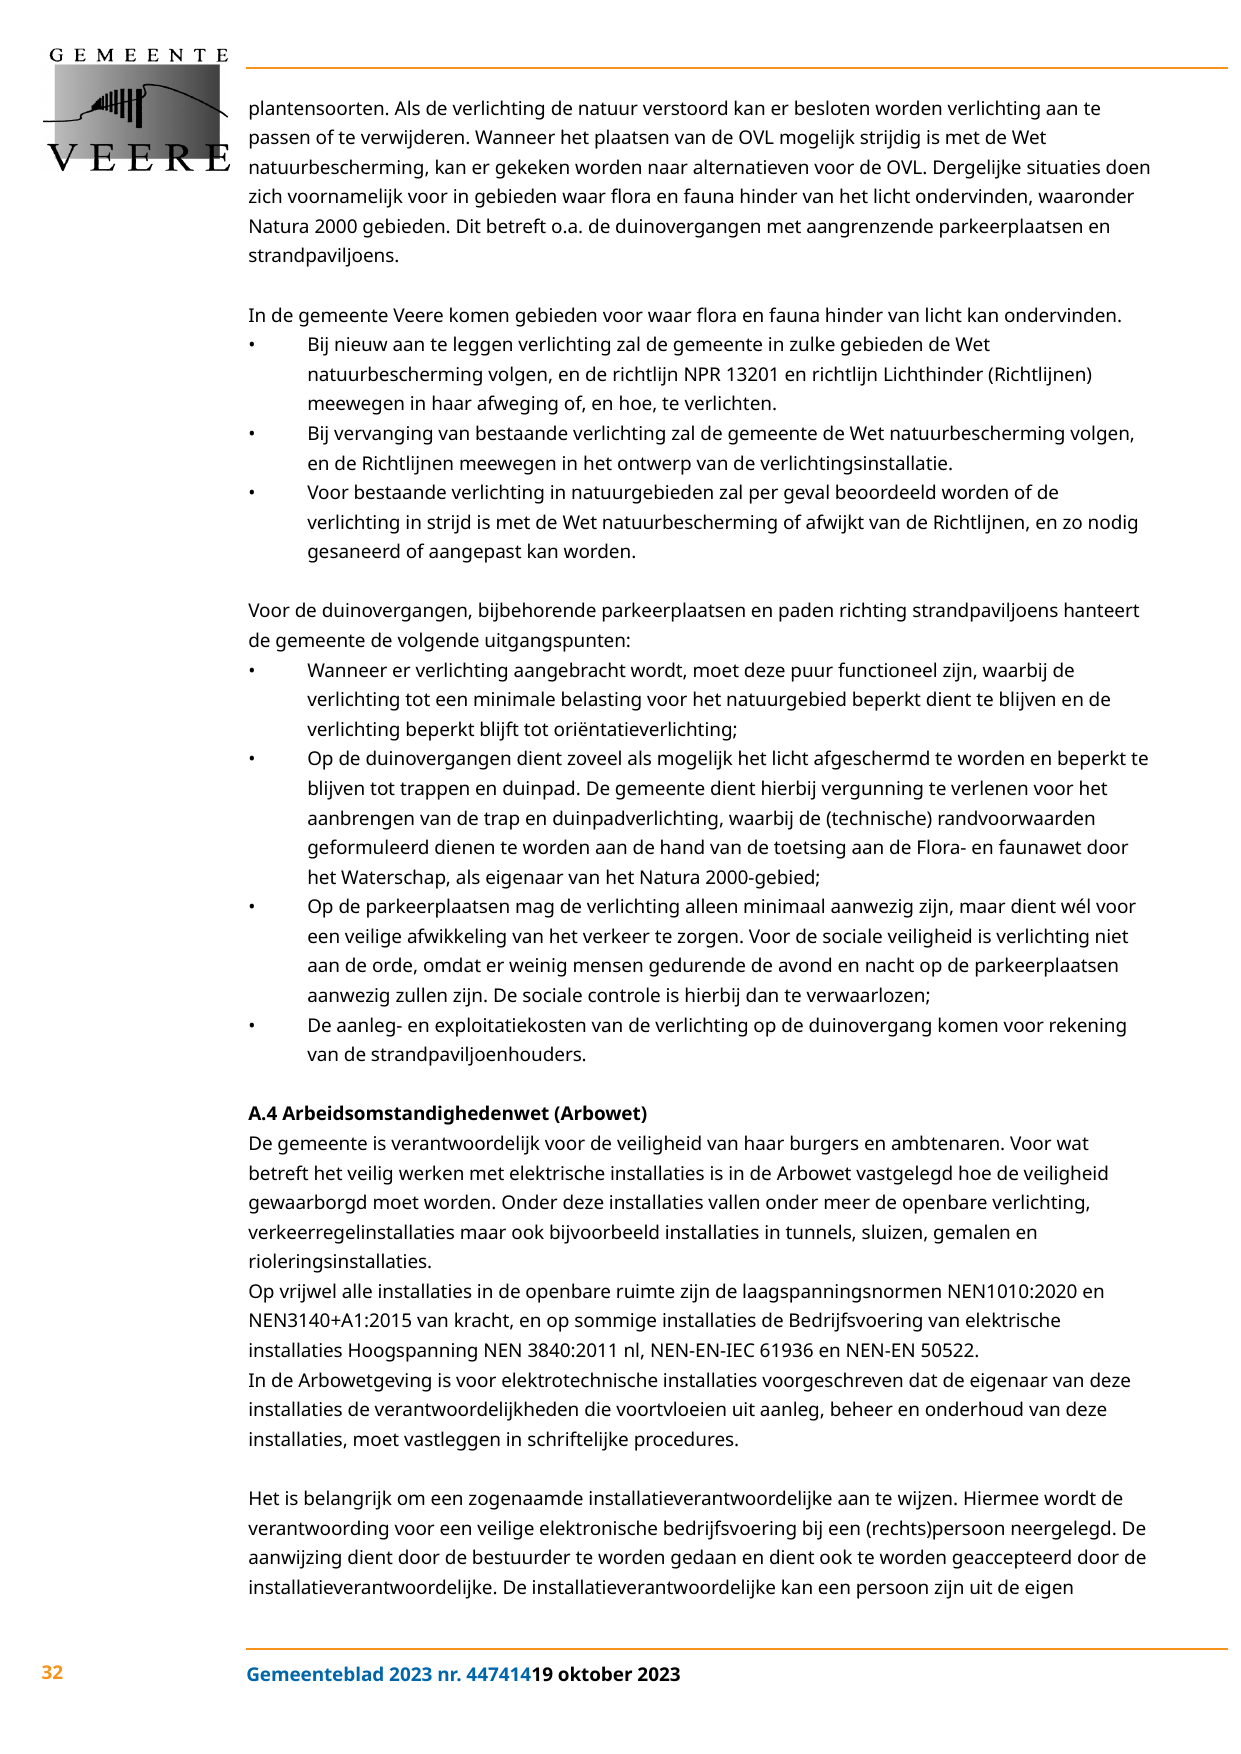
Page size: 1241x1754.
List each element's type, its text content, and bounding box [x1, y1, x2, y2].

list Op de duinovergangen dient zoveel als mogelijk het licht afgeschermd te worden en beperkt te blijven tot trappen en duinpad. De gemeente dient hierbij vergunning te verlenen voor het aanbrengen van de trap en duinpadverlichting, waarbij de (technische) randvoorwaarden geformuleerd dienen te worden aan de hand van de toetsing aan de Flora- en faunawet door het Waterschap, als eigenaar van het Natura 2000-gebied; [248, 746, 1152, 890]
list Bij vervanging van bestaande verlichting zal de gemeente de Wet natuurbescherming volgen, en de Richtlijnen meewegen in het ontwerp van de verlichtingsinstallatie. [248, 420, 1152, 476]
picture [41, 47, 231, 172]
text A.4 Arbeidsomstandighedenwet (Arbowet) [248, 1101, 1152, 1126]
text Voor de duinovergangen, bijbehorende parkeerplaatsen en paden richting strandpaviljoens hanteert de gemeente de volgende uitgangspunten: [248, 598, 1152, 653]
text Op vrijwel alle installaties in de openbare ruimte zijn de laagspanningsnormen NEN1010:2020 en NEN3140+A1:2015 van kracht, en op sommige installaties de Bedrijfsvoering van elektrische installaties Hoogspanning NEN 3840:2011 nl, NEN-EN-IEC 61936 en NEN-EN 50522. [248, 1278, 1152, 1363]
text Het is belangrijk om een zogenaamde installatieverantwoordelijke aan te wijzen. Hiermee wordt de verantwoording voor een veilige elektronische bedrijfsvoering bij een (rechts)persoon neergelegd. De aanwijzing dient door de bestuurder te worden gedaan en dient ook te worden geaccepteerd door de installatieverantwoordelijke. De installatieverantwoordelijke kan een persoon zijn uit de eigen [248, 1485, 1152, 1600]
text In de gemeente Veere komen gebieden voor waar flora en fauna hinder van licht kan ondervinden. [248, 302, 1152, 328]
list Op de parkeerplaatsen mag de verlichting alleen minimaal aanwezig zijn, maar dient wél voor een veilige afwikkeling van het verkeer te zorgen. Voor de sociale veiligheid is verlichting niet aan de orde, omdat er weinig mensen gedurende de avond en nacht op de parkeerplaatsen aanwezig zullen zijn. De sociale controle is hierbij dan te verwaarlozen; [248, 893, 1152, 1008]
list Wanneer er verlichting aangebracht wordt, moet deze puur functioneel zijn, waarbij de verlichting tot een minimale belasting voor het natuurgebied beperkt dient te blijven en de verlichting beperkt blijft tot oriëntatieverlichting; [248, 657, 1152, 742]
list De aanleg- en exploitatiekosten van de verlichting op de duinovergang komen voor rekening van de strandpaviljoenhouders. [248, 1012, 1152, 1067]
text In de Arbowetgeving is voor elektrotechnische installaties voorgeschreven dat de eigenaar van deze installaties de verantwoordelijkheden die voortvloeien uit aanleg, beheer en onderhoud van deze installaties, moet vastleggen in schriftelijke procedures. [248, 1367, 1152, 1452]
text plantensoorten. Als de verlichting de natuur verstoord kan er besloten worden verlichting aan te passen of te verwijderen. Wanneer het plaatsen van de OVL mogelijk strijdig is met de Wet natuurbescherming, kan er gekeken worden naar alternatieven voor de OVL. Dergelijke situaties doen zich voornamelijk voor in gebieden waar flora en fauna hinder van het licht ondervinden, waaronder Natura 2000 gebieden. Dit betreft o.a. de duinovergangen met aangrenzende parkeerplaatsen en strandpaviljoens. [248, 95, 1152, 268]
list Voor bestaande verlichting in natuurgebieden zal per geval beoordeeld worden of de verlichting in strijd is met de Wet natuurbescherming of afwijkt van de Richtlijnen, en zo nodig gesaneerd of aangepast kan worden. [248, 479, 1152, 564]
text De gemeente is verantwoordelijk voor de veiligheid van haar burgers en ambtenaren. Voor wat betreft het veilig werken met elektrische installaties is in de Arbowet vastgelegd hoe de veiligheid gewaarborgd moet worden. Onder deze installaties vallen onder meer de openbare verlichting, verkeerregelinstallaties maar ook bijvoorbeeld installaties in tunnels, sluizen, gemalen en rioleringsinstallaties. [248, 1130, 1152, 1274]
list Bij nieuw aan te leggen verlichting zal de gemeente in zulke gebieden de Wet natuurbescherming volgen, en de richtlijn NPR 13201 en richtlijn Lichthinder (Richtlijnen) meewegen in haar afweging of, en hoe, te verlichten. [248, 331, 1152, 416]
